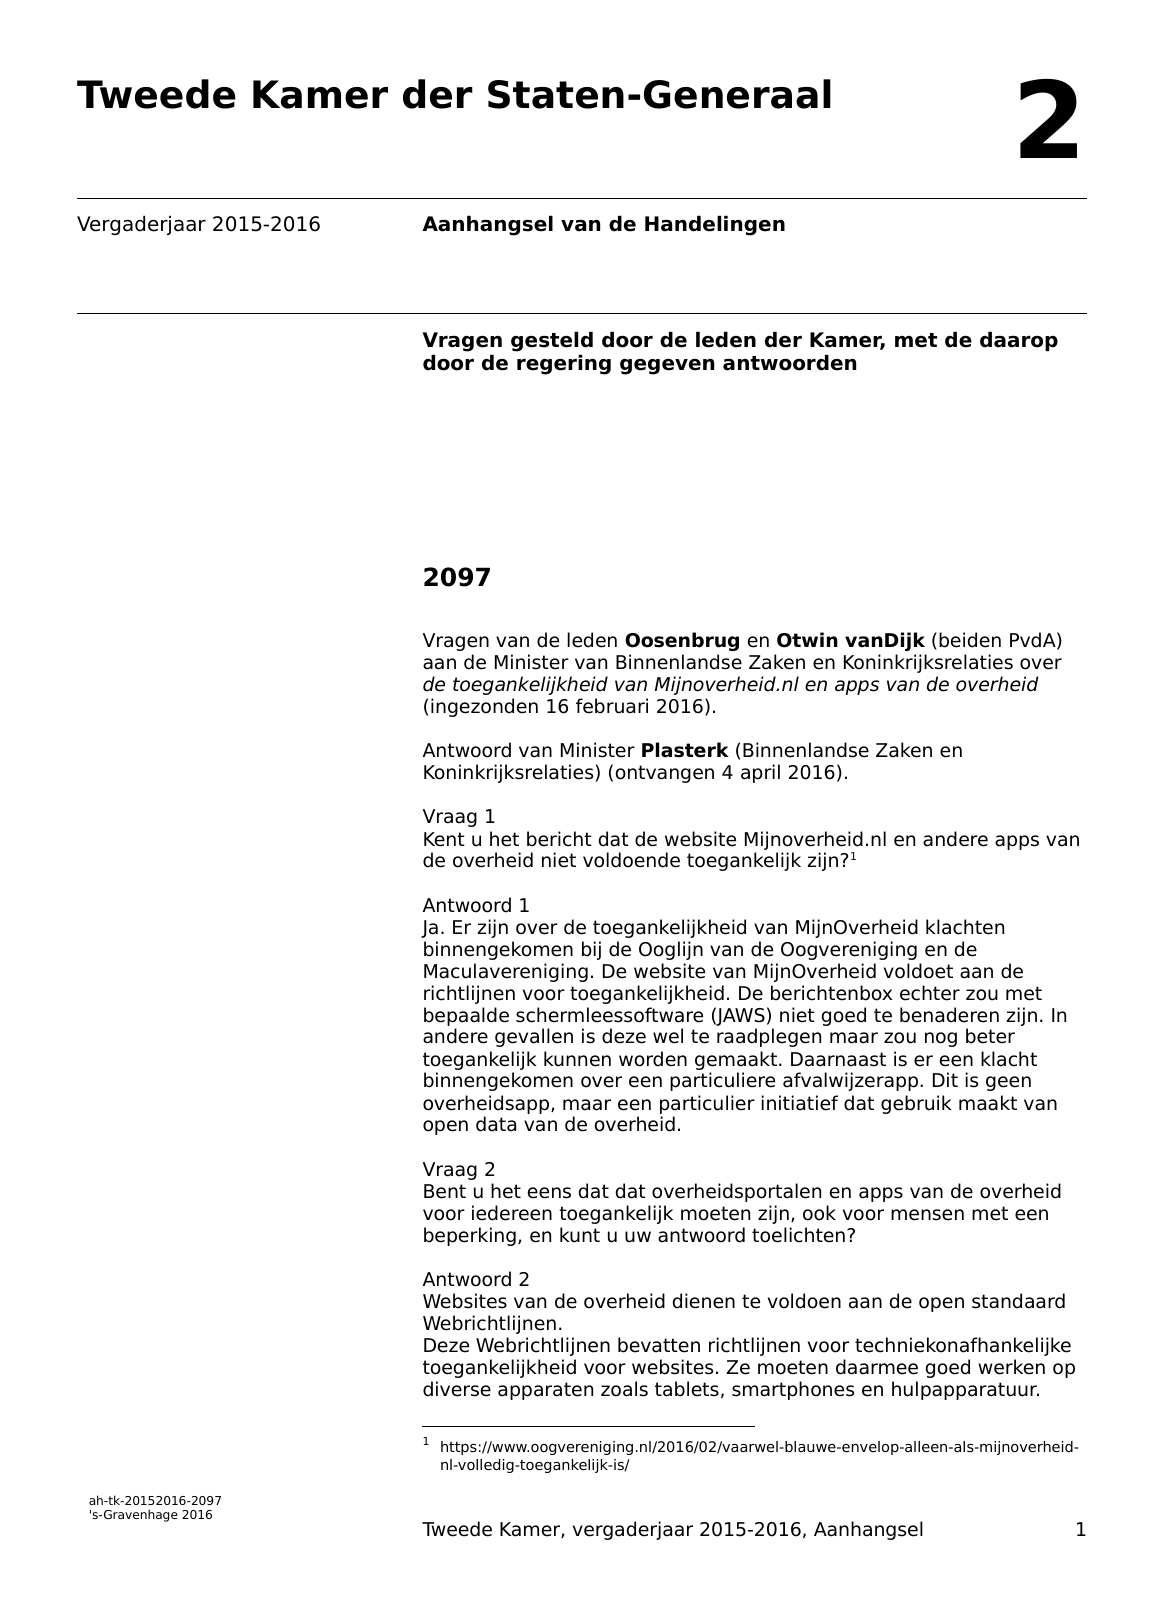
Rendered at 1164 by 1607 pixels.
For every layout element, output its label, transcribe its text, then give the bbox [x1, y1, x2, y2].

text Antwoord van Minister Plasterk (Binnenlandse Zaken en Koninkrijksrelaties) (ontvangen 4 april 2016). [422, 740, 1087, 784]
text ah-tk-20152016-2097 [88, 1494, 323, 1508]
text Deze Webrichtlijnen bevatten richtlijnen voor techniekonafhankelijke toegankelijkheid voor websites. Ze moeten daarmee goed werken op diverse apparaten zoals tablets, smartphones en hulpapparatuur. [422, 1334, 1087, 1401]
text https://www.oogvereniging.nl/2016/02/vaarwel-blauwe-envelop-alleen-als-mijnoverheid-nl-volledig-toegankelijk-is/ [422, 1435, 1087, 1474]
table_cell [77, 314, 422, 375]
table_header Tweede Kamer der Staten-Generaal [77, 59, 886, 198]
table_cell Vragen gesteld door de leden der Kamer, met de daarop door de regering gegeven antwoorden [422, 314, 1087, 375]
text Ja. Er zijn over de toegankelijkheid van MijnOverheid klachten binnengekomen bij de Ooglijn van de Oogvereniging en de Maculavereniging. De website van MijnOverheid voldoet aan de richtlijnen voor toegankelijkheid. De berichtenbox echter zou met bepaalde schermleessoftware (JAWS) niet goed te benaderen zijn. In andere gevallen is deze wel te raadplegen maar zou nog beter toegankelijk kunnen worden gemaakt. Daarnaast is er een klacht binnengekomen over een particuliere afvalwijzerapp. Dit is geen overheidsapp, maar een particulier initiatief dat gebruik maakt van open data van de overheid. [422, 917, 1087, 1136]
text Antwoord 1 [422, 894, 1087, 917]
table_header 2 [886, 59, 1087, 198]
text Bent u het eens dat dat overheidsportalen en apps van de overheid voor iedereen toegankelijk moeten zijn, ook voor mensen met een beperking, en kunt u uw antwoord toelichten? [422, 1181, 1087, 1246]
table_cell Aanhangsel van de Handelingen [422, 199, 1087, 313]
text Antwoord 2 [422, 1269, 1087, 1291]
table_cell Vergaderjaar 2015-2016 [77, 199, 422, 313]
text Vraag 2 [422, 1158, 1087, 1181]
text 's-Gravenhage 2016 [88, 1508, 323, 1522]
text Kent u het bericht dat de website Mijnoverheid.nl en andere apps van de overheid niet voldoende toegankelijk zijn? [422, 828, 1087, 872]
text Vraag 1 [422, 806, 1087, 828]
text Vragen van de leden Oosenbrug en Otwin vanDijk (beiden PvdA) aan de Minister van Binnenlandse Zaken en Koninkrijksrelaties over de toegankelijkheid van Mijnoverheid.nl en apps van de overheid (ingezonden 16 februari 2016). [422, 630, 1087, 718]
text Websites van de overheid dienen te voldoen aan de open standaard Webrichtlijnen. [422, 1291, 1087, 1334]
text 2097 [422, 563, 1087, 592]
